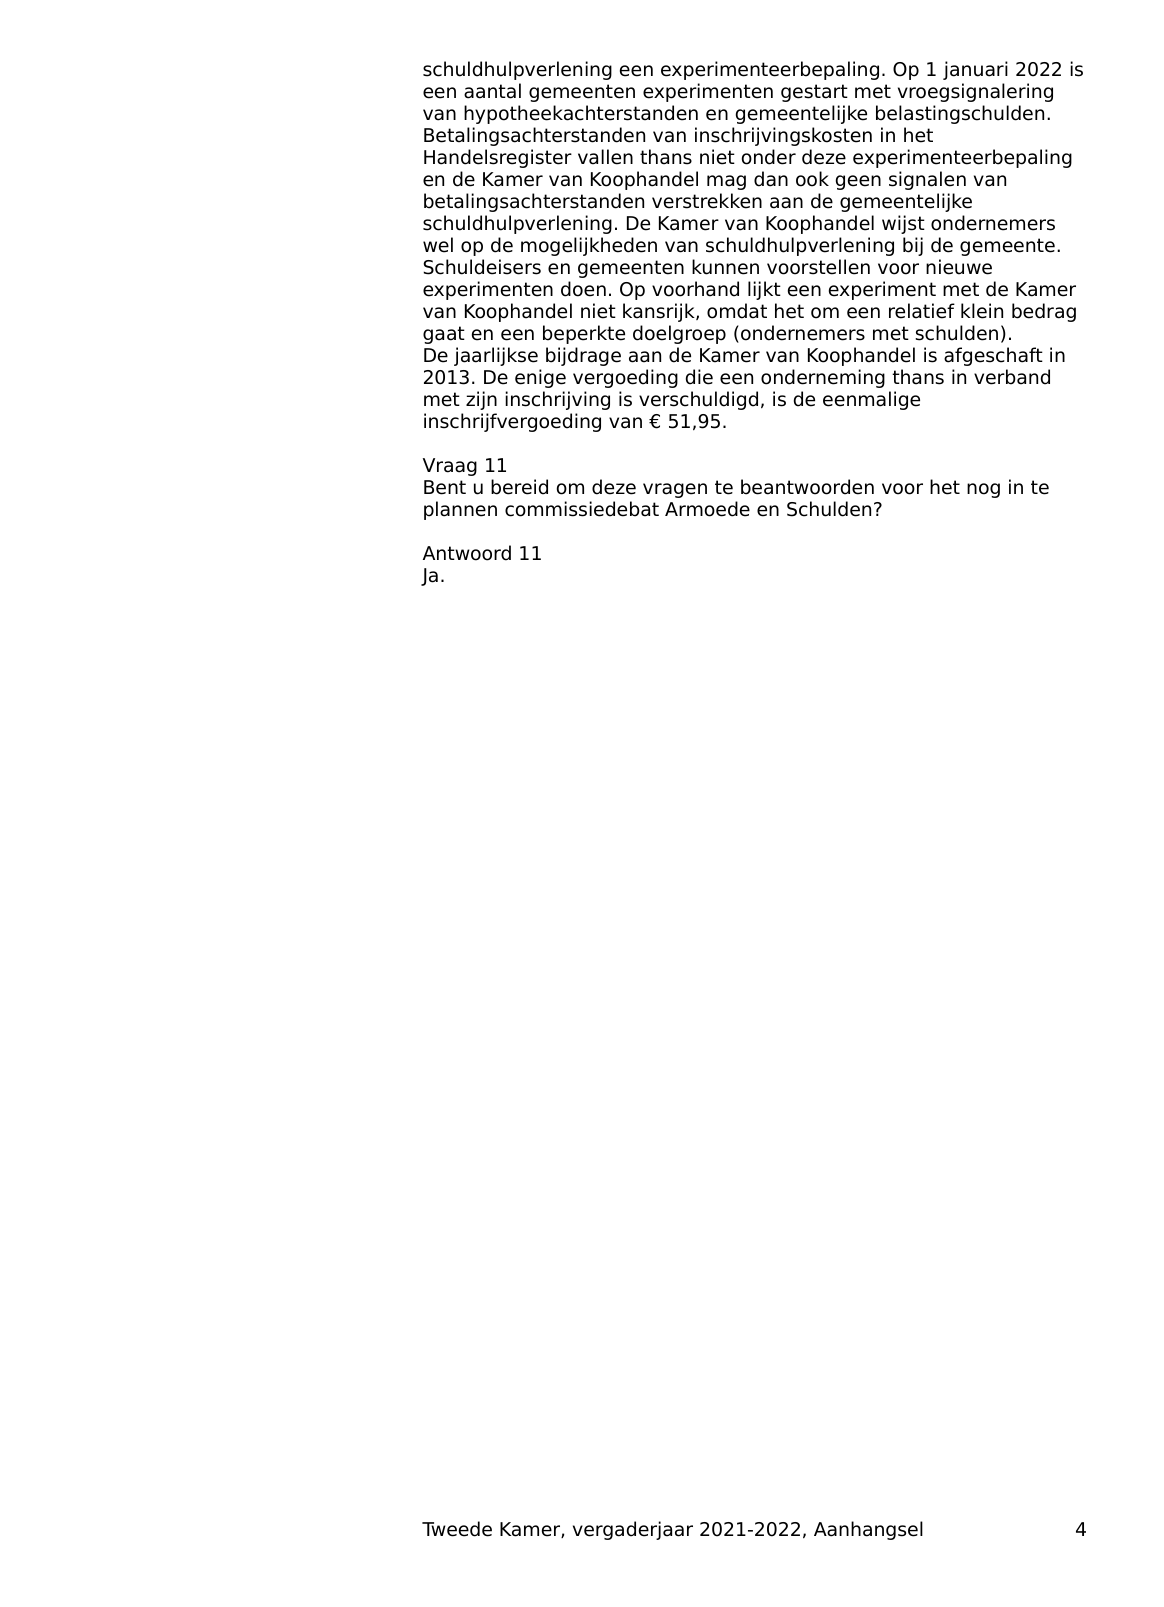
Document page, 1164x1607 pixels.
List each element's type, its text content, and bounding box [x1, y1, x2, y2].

text Vraag 11 [422, 455, 1087, 477]
text Ja. [422, 565, 1087, 587]
text Betalingsachterstanden van inschrijvingskosten in het Handelsregister vallen thans niet onder deze experimenteerbepaling en de Kamer van Koophandel mag dan ook geen signalen van betalingsachterstanden verstrekken aan de gemeentelijke schuldhulpverlening. De Kamer van Koophandel wijst ondernemers wel op de mogelijkheden van schuldhulpverlening bij de gemeente. [422, 125, 1087, 257]
text Bent u bereid om deze vragen te beantwoorden voor het nog in te plannen commissiedebat Armoede en Schulden? [422, 477, 1087, 521]
text De jaarlijkse bijdrage aan de Kamer van Koophandel is afgeschaft in 2013. De enige vergoeding die een onderneming thans in verband met zijn inschrijving is verschuldigd, is de eenmalige inschrijfvergoeding van € 51,95. [422, 345, 1087, 433]
text schuldhulpverlening een experimenteerbepaling. Op 1 januari 2022 is een aantal gemeenten experimenten gestart met vroegsignalering van hypotheekachterstanden en gemeentelijke belastingschulden. [422, 59, 1087, 125]
text Antwoord 11 [422, 543, 1087, 565]
text Schuldeisers en gemeenten kunnen voorstellen voor nieuwe experimenten doen. Op voorhand lijkt een experiment met de Kamer van Koophandel niet kansrijk, omdat het om een relatief klein bedrag gaat en een beperkte doelgroep (ondernemers met schulden). [422, 257, 1087, 345]
